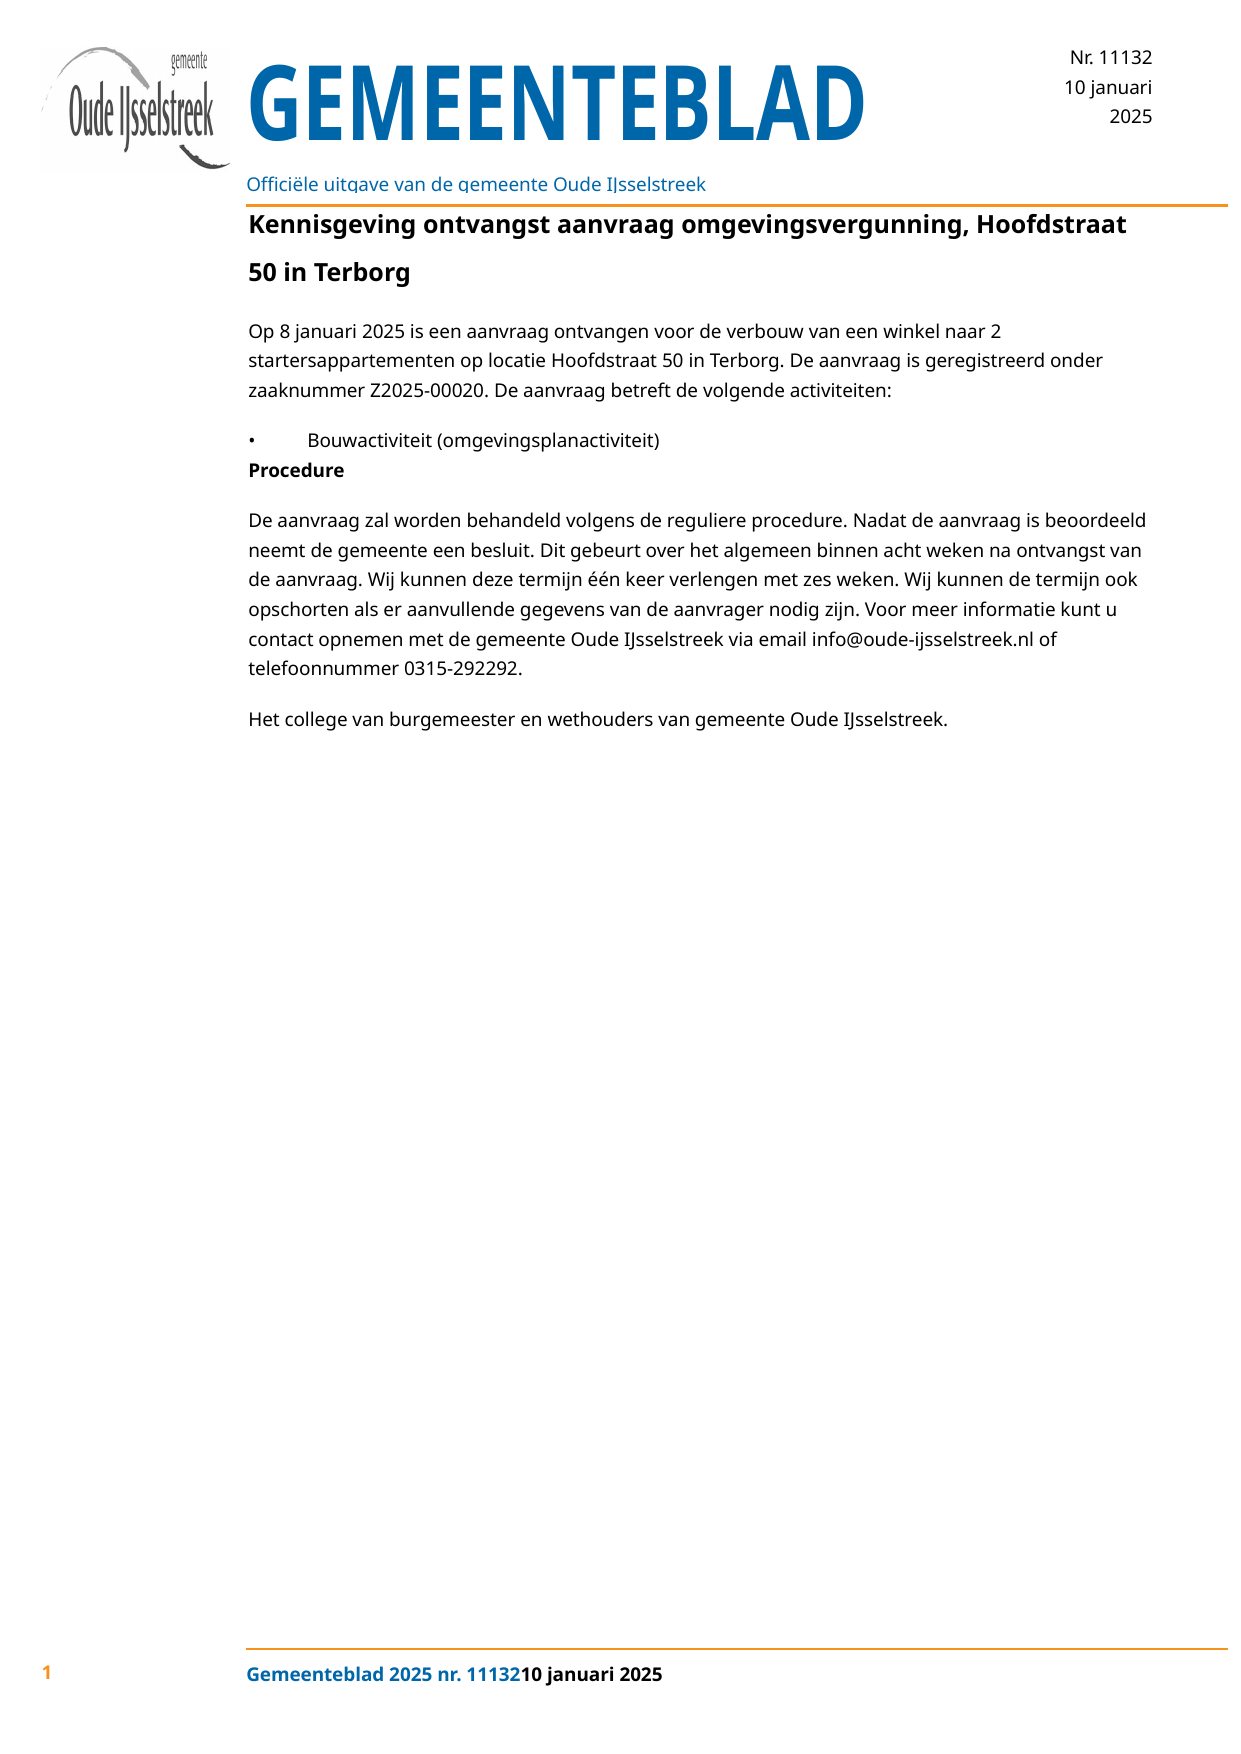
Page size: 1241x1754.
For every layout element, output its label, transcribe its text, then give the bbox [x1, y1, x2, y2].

text Op 8 januari 2025 is een aanvraag ontvangen voor de verbouw van een winkel naar 2 startersappartementen op locatie Hoofdstraat 50 in Terborg. De aanvraag is geregistreerd onder zaaknummer Z2025-00020. De aanvraag betreft de volgende activiteiten: [248, 318, 1152, 403]
text De aanvraag zal worden behandeld volgens de reguliere procedure. Nadat de aanvraag is beoordeeld neemt de gemeente een besluit. Dit gebeurt over het algemeen binnen acht weken na ontvangst van de aanvraag. Wij kunnen deze termijn één keer verlengen met zes weken. Wij kunnen de termijn ook opschorten als er aanvullende gegevens van de aanvrager nodig zijn. Voor meer informatie kunt u contact opnemen met de gemeente Oude IJsselstreek via email info@oude-ijsselstreek.nl of telefoonnummer 0315-292292. [248, 507, 1152, 681]
text Kennisgeving ontvangst aanvraag omgevingsvergunning, Hoofdstraat 50 in Terborg [248, 207, 1152, 288]
list Bouwactiviteit (omgevingsplanactiviteit) [248, 427, 1152, 453]
text Het college van burgemeester en wethouders van gemeente Oude IJsselstreek. [248, 706, 1152, 732]
text Procedure [248, 457, 1152, 483]
picture [41, 47, 231, 172]
